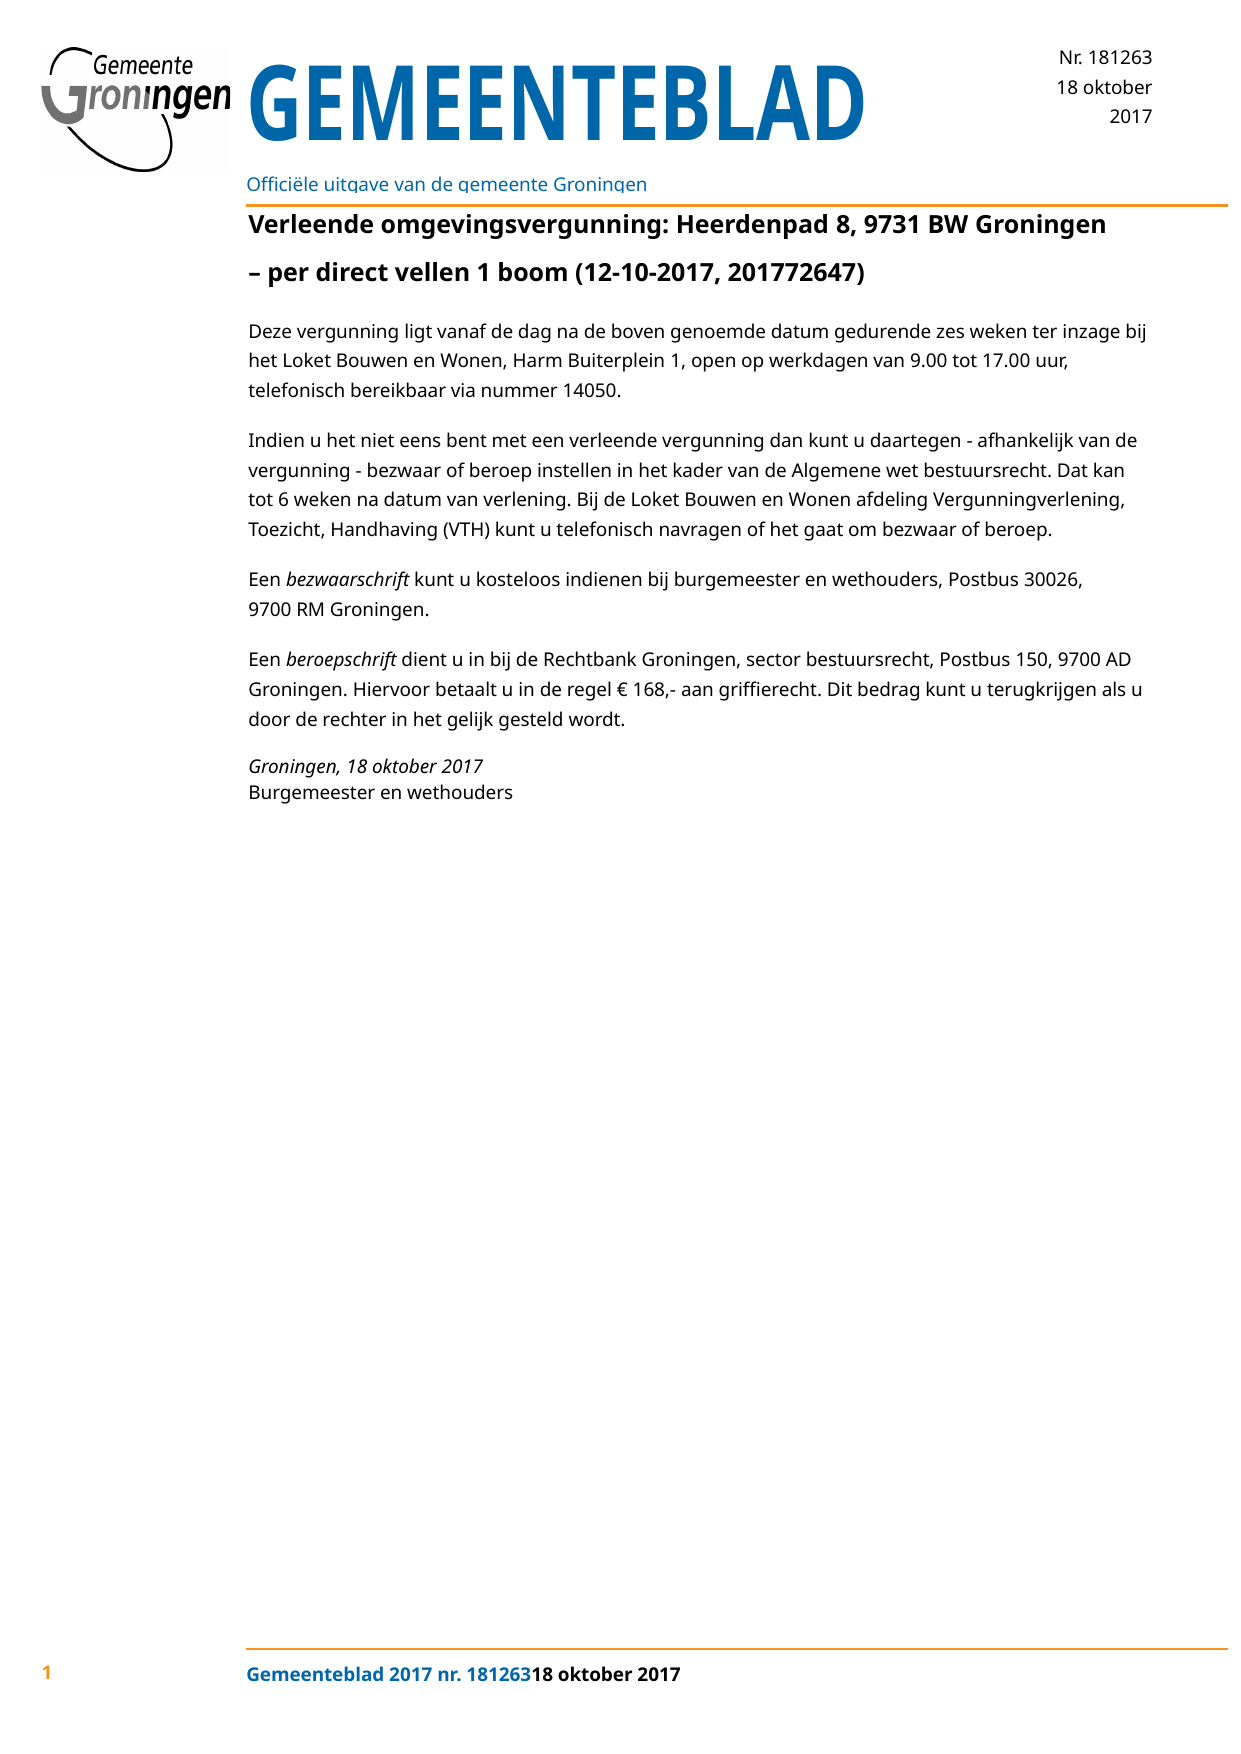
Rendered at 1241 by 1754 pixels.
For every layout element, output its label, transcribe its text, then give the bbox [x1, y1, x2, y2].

text Deze vergunning ligt vanaf de dag na de boven genoemde datum gedurende zes weken ter inzage bij het Loket Bouwen en Wonen, Harm Buiterplein 1, open op werkdagen van 9.00 tot 17.00 uur, telefonisch bereikbaar via nummer 14050. [248, 318, 1152, 403]
text Groningen, 18 oktober 2017 [248, 754, 1152, 779]
text Een bezwaarschrift kunt u kosteloos indienen bij burgemeester en wethouders, Postbus 30026, 9700 RM Groningen. [248, 567, 1152, 622]
text Burgemeester en wethouders [248, 779, 1152, 805]
picture [41, 47, 231, 172]
text Een beroepschrift dient u in bij de Rechtbank Groningen, sector bestuursrecht, Postbus 150, 9700 AD Groningen. Hiervoor betaalt u in de regel € 168,- aan griffierecht. Dit bedrag kunt u terugkrijgen als u door de rechter in het gelijk gesteld wordt. [248, 647, 1152, 732]
text Indien u het niet eens bent met een verleende vergunning dan kunt u daartegen - afhankelijk van de vergunning - bezwaar of beroep instellen in het kader van de Algemene wet bestuursrecht. Dat kan tot 6 weken na datum van verlening. Bij de Loket Bouwen en Wonen afdeling Vergunningverlening, Toezicht, Handhaving (VTH) kunt u telefonisch navragen of het gaat om bezwaar of beroep. [248, 427, 1152, 542]
text Verleende omgevingsvergunning: Heerdenpad 8, 9731 BW Groningen – per direct vellen 1 boom (12-10-2017, 201772647) [248, 207, 1152, 288]
